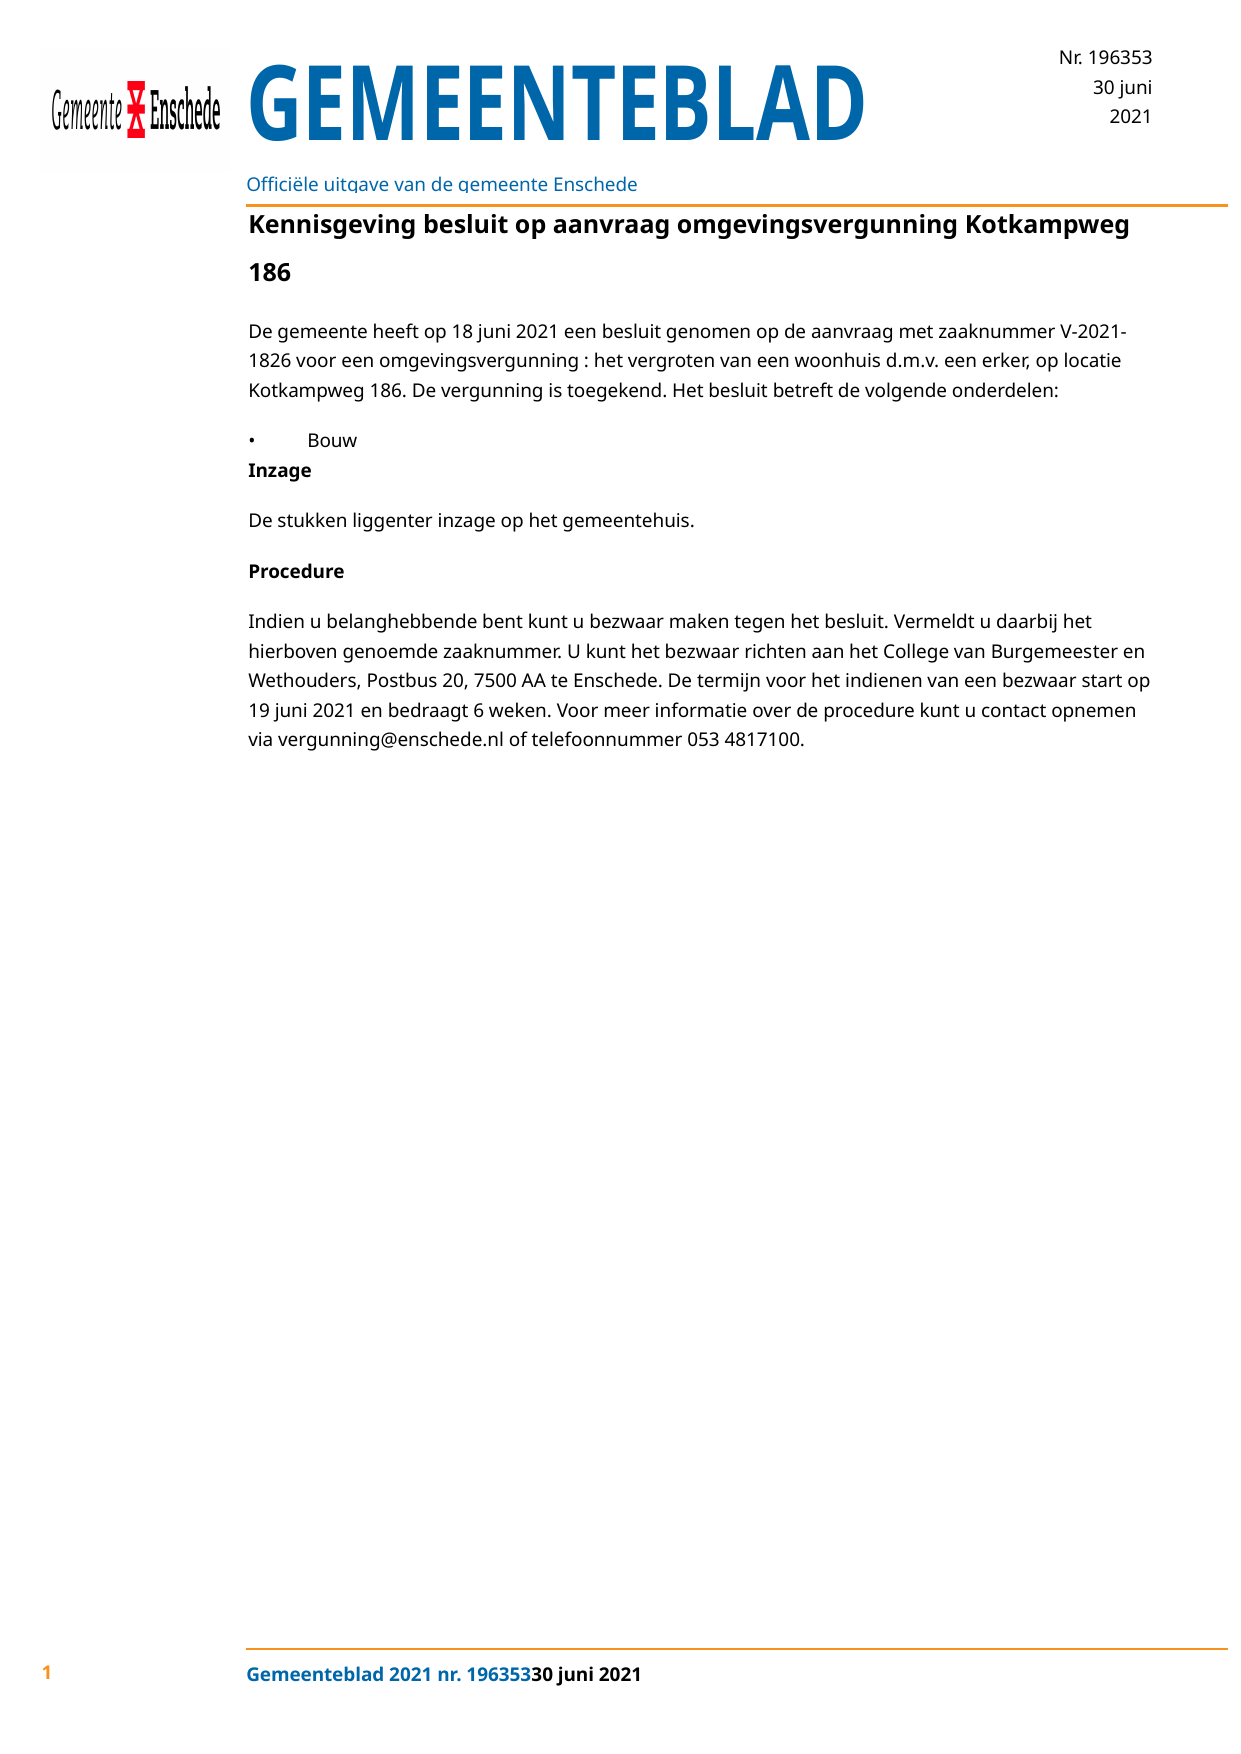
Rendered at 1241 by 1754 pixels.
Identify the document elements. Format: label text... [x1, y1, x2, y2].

text De gemeente heeft op 18 juni 2021 een besluit genomen op de aanvraag met zaaknummer V-2021-1826 voor een omgevingsvergunning : het vergroten van een woonhuis d.m.v. een erker, op locatie Kotkampweg 186. De vergunning is toegekend. Het besluit betreft de volgende onderdelen: [248, 318, 1152, 403]
list Bouw [248, 427, 1152, 453]
text Procedure [248, 558, 1152, 584]
picture [41, 47, 231, 172]
text Kennisgeving besluit op aanvraag omgevingsvergunning Kotkampweg 186 [248, 207, 1152, 288]
text Indien u belanghebbende bent kunt u bezwaar maken tegen het besluit. Vermeldt u daarbij het hierboven genoemde zaaknummer. U kunt het bezwaar richten aan het College van Burgemees­ter en Wethouders, Postbus 20, 7500 AA te Enschede. De termijn voor het indienen van een bezwaar start op 19 juni 2021 en bedraagt 6 weken. Voor meer informatie over de procedure kunt u contact opnemen via vergunning@enschede.nl of telefoonnummer 053 4817100. [248, 608, 1152, 752]
text De stukken liggenter inzage op het gemeentehuis. [248, 507, 1152, 533]
text Inzage [248, 457, 1152, 483]
